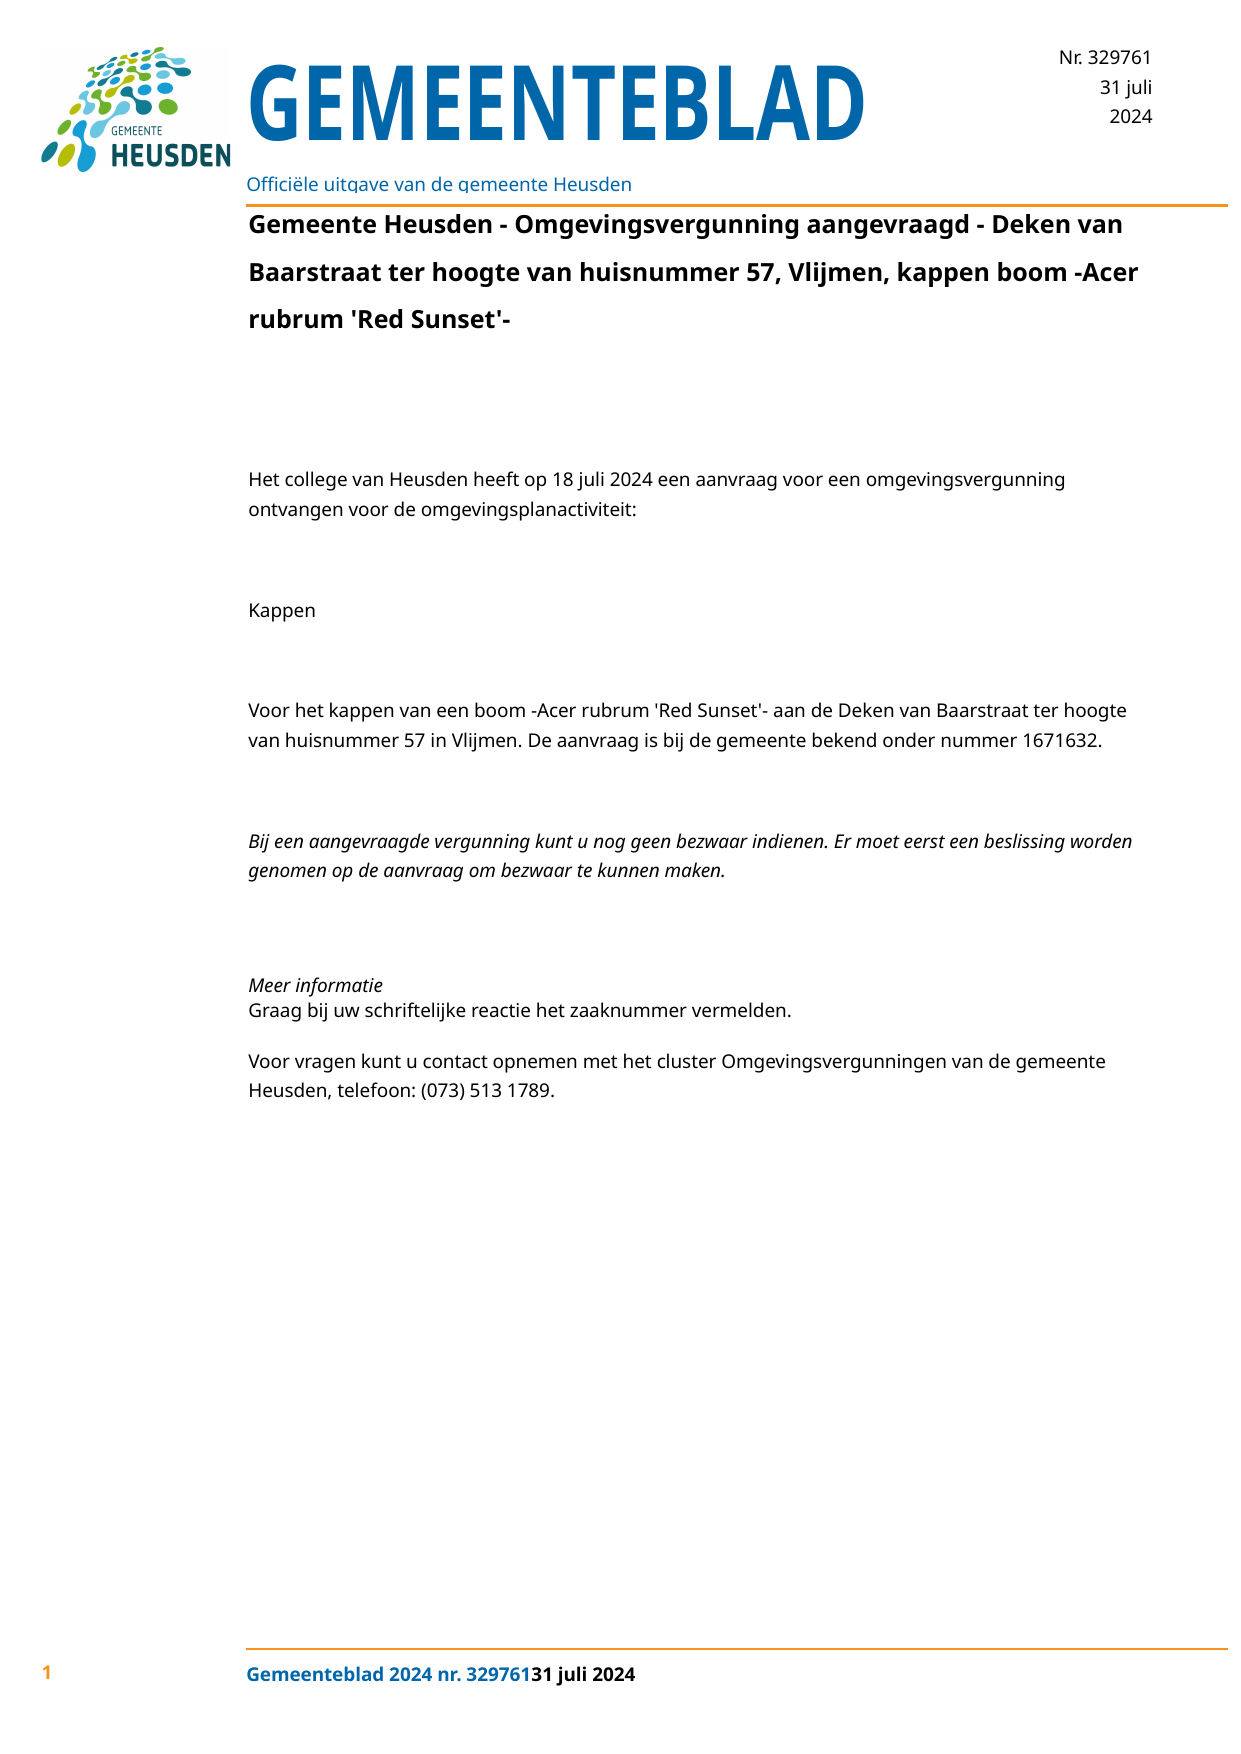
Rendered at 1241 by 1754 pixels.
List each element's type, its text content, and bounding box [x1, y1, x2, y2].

text Voor vragen kunt u contact opnemen met het cluster Omgevingsvergunningen van de gemeente Heusden, telefoon: (073) 513 1789. [248, 1048, 1152, 1103]
text Gemeente Heusden - Omgevingsvergunning aangevraagd - Deken van Baarstraat ter hoogte van huisnummer 57, Vlijmen, kappen boom -Acer rubrum 'Red Sunset'- [248, 207, 1152, 336]
text Meer informatie [248, 972, 1152, 998]
text Kappen [248, 597, 1152, 622]
text Bij een aangevraagde vergunning kunt u nog geen bezwaar indienen. Er moet eerst een beslissing worden genomen op de aanvraag om bezwaar te kunnen maken. [248, 828, 1152, 883]
picture [41, 47, 231, 172]
text Het college van Heusden heeft op 18 juli 2024 een aanvraag voor een omgevingsvergunning ontvangen voor de omgevingsplanactiviteit: [248, 466, 1152, 522]
text Graag bij uw schriftelijke reactie het zaaknummer vermelden. [248, 998, 1152, 1023]
text Voor het kappen van een boom -Acer rubrum 'Red Sunset'- aan de Deken van Baarstraat ter hoogte van huisnummer 57 in Vlijmen. De aanvraag is bij de gemeente bekend onder nummer 1671632. [248, 698, 1152, 753]
